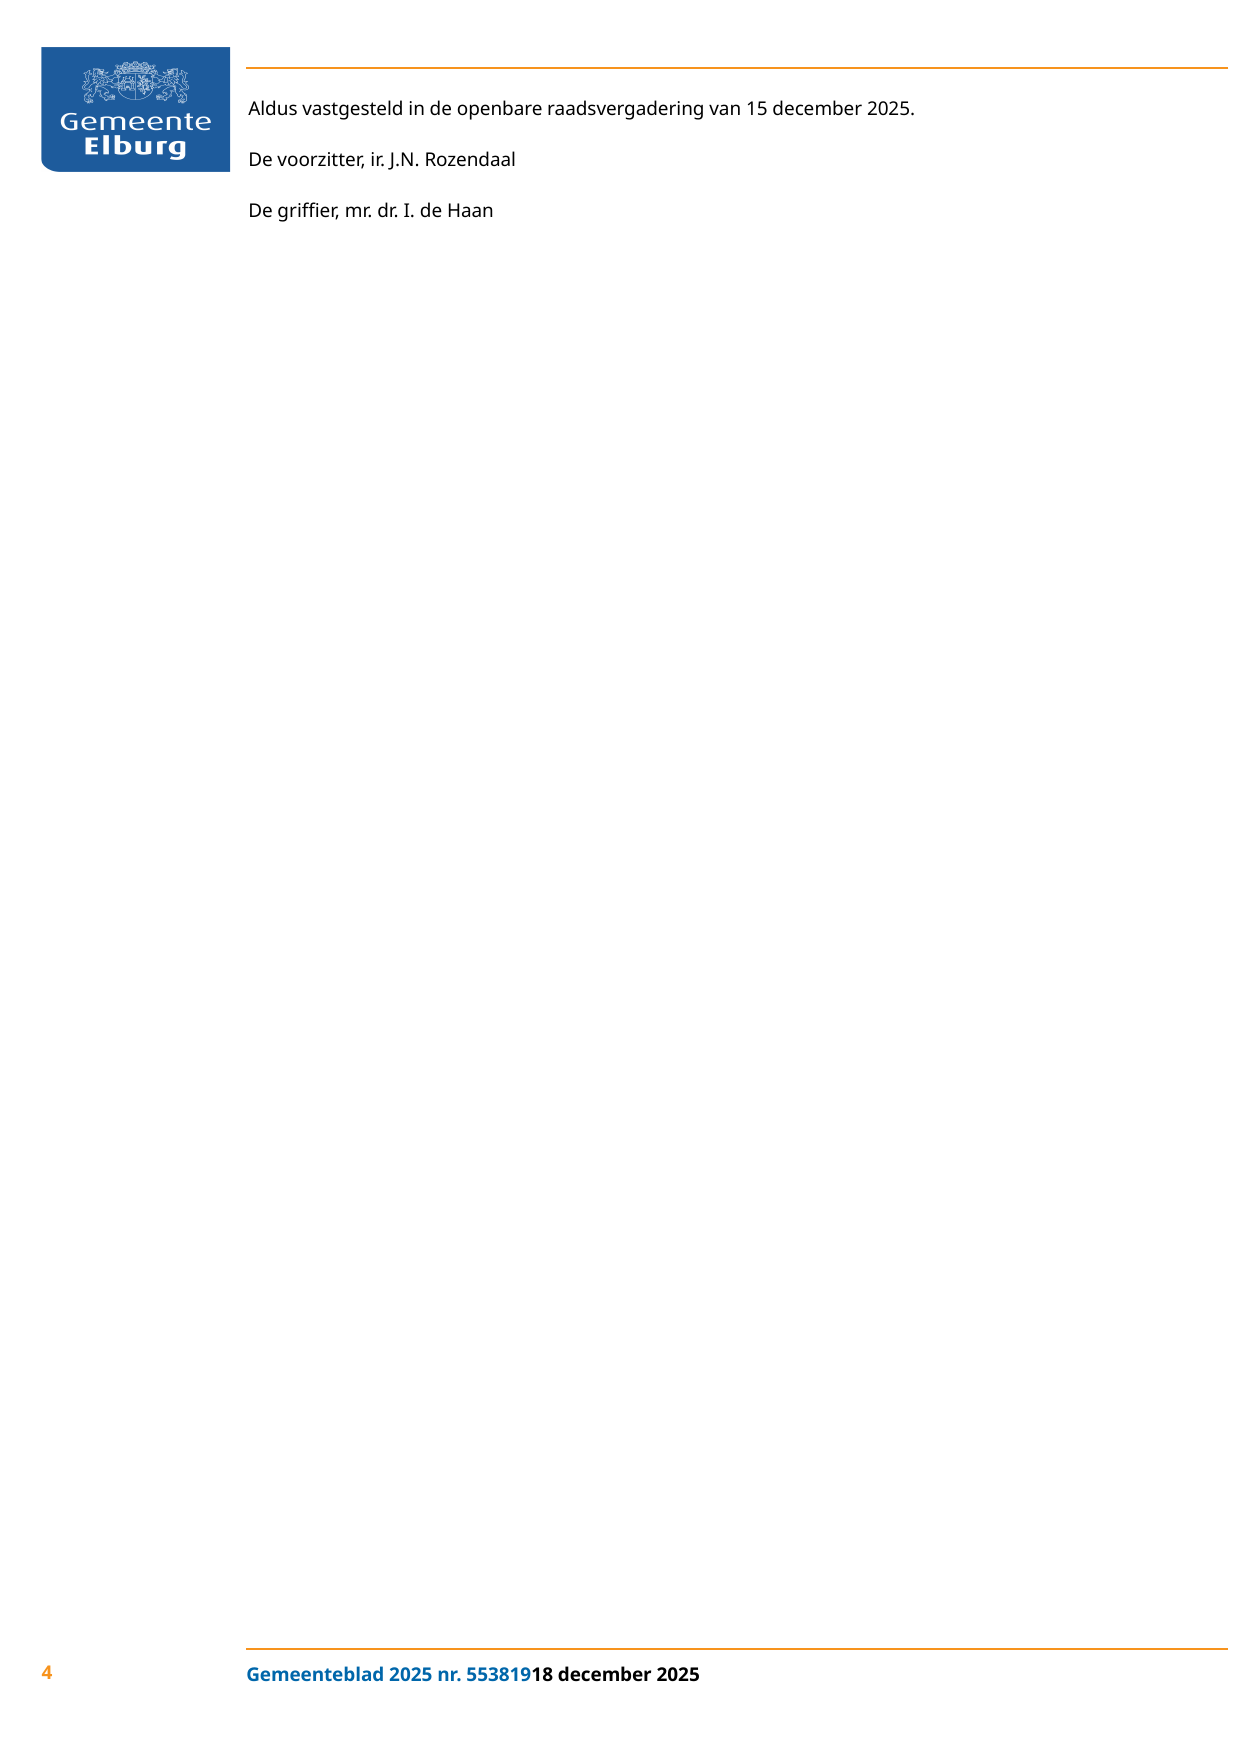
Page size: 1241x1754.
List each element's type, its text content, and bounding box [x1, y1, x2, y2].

text De voorzitter, ir. J.N. Rozendaal [248, 146, 1152, 172]
text Aldus vastgesteld in de openbare raadsvergadering van 15 december 2025. [248, 95, 1152, 121]
picture [41, 47, 231, 172]
text De griffier, mr. dr. I. de Haan [248, 198, 1152, 223]
